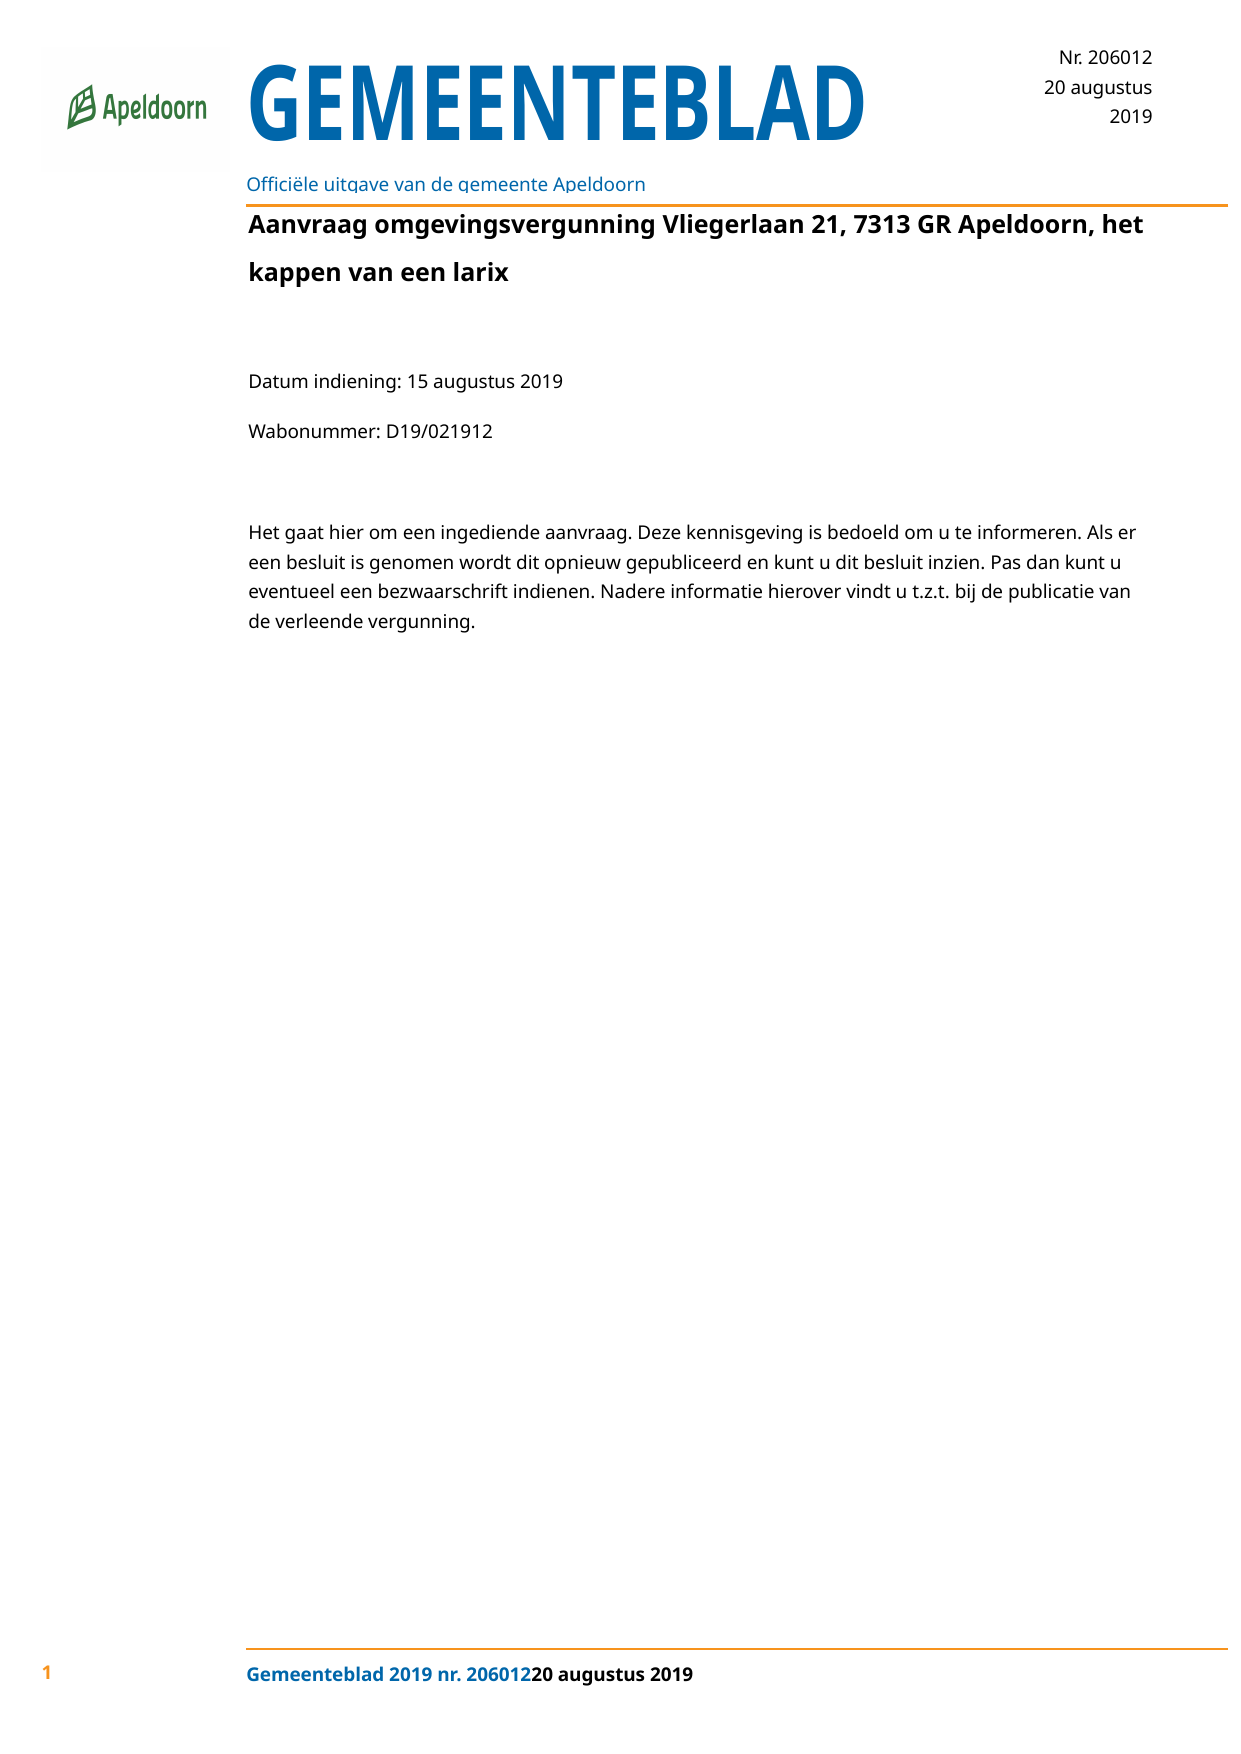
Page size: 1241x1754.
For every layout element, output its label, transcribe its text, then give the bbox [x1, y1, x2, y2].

text Het gaat hier om een ingediende aanvraag. Deze kennisgeving is bedoeld om u te informeren. Als er een besluit is genomen wordt dit opnieuw gepubliceerd en kunt u dit besluit inzien. Pas dan kunt u eventueel een bezwaarschrift indienen. Nadere informatie hierover vindt u t.z.t. bij de publicatie van de verleende vergunning. [248, 519, 1152, 634]
picture [41, 47, 231, 172]
text Wabonummer: D19/021912 [248, 419, 1152, 444]
text Datum indiening: 15 augustus 2019 [248, 368, 1152, 394]
text Aanvraag omgevingsvergunning Vliegerlaan 21, 7313 GR Apeldoorn, het kappen van een larix [248, 207, 1152, 288]
